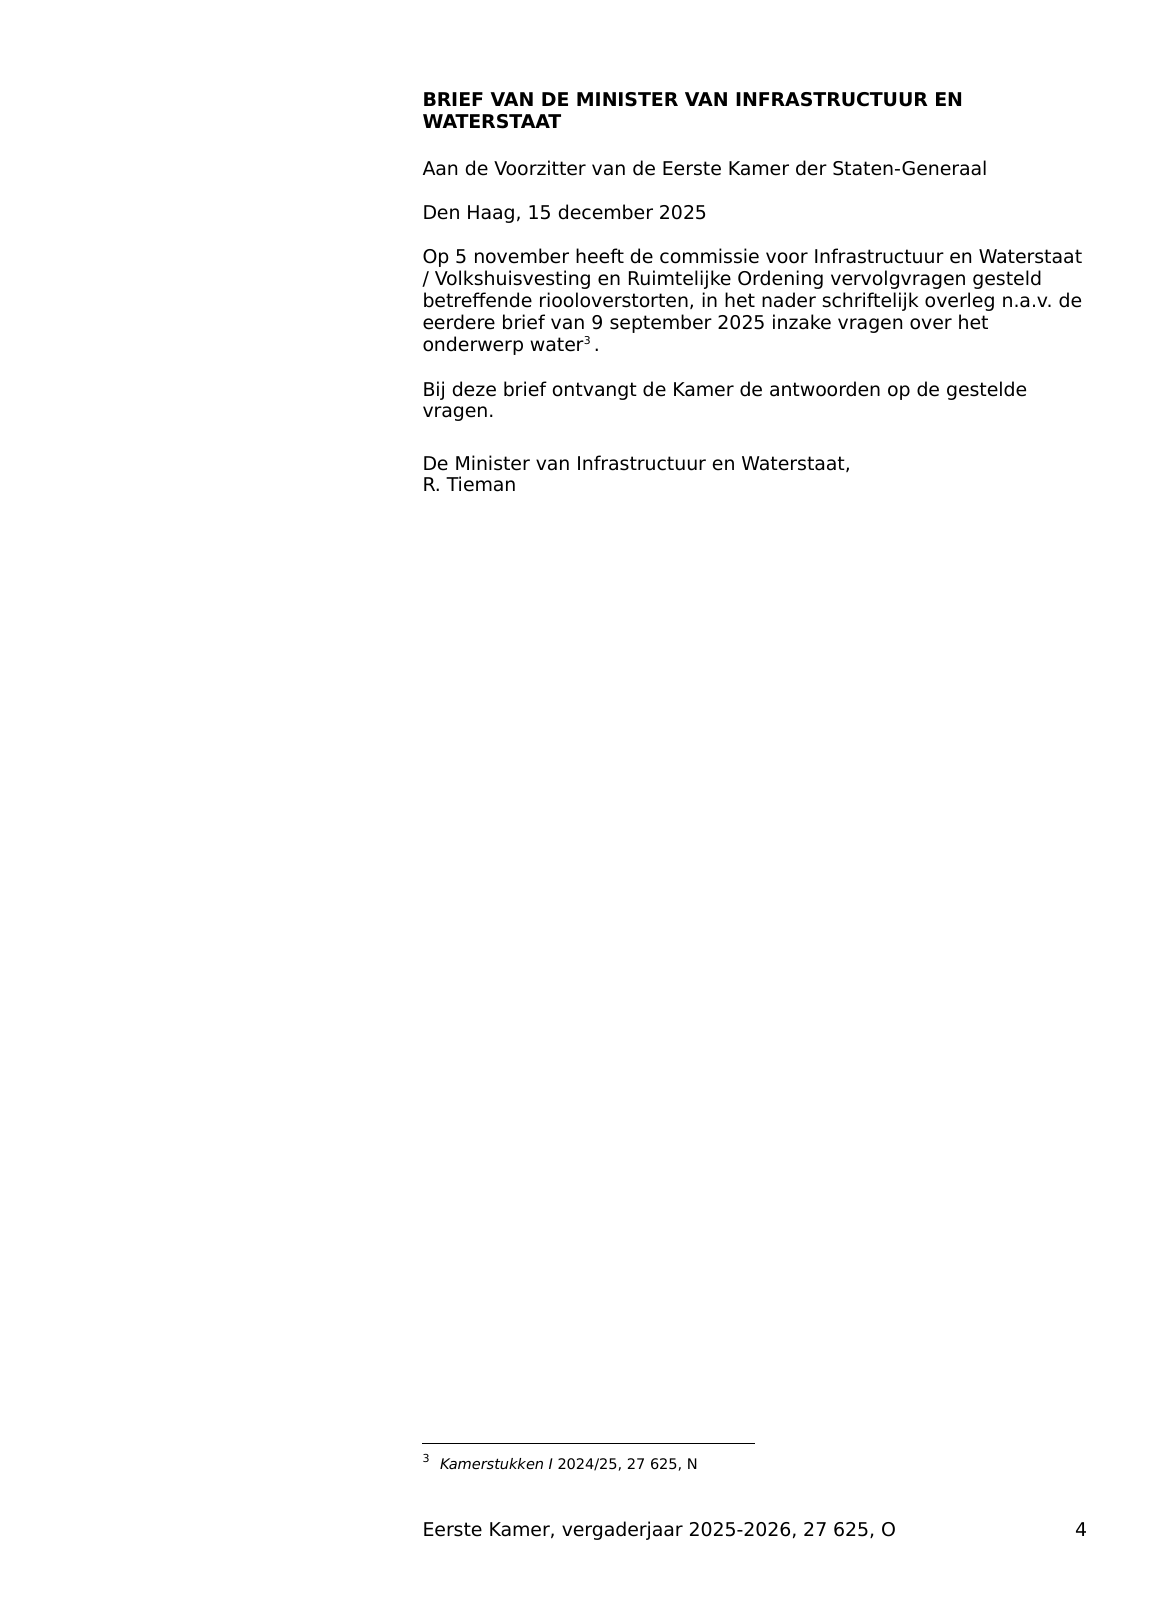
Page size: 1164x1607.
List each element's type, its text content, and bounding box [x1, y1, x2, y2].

text Den Haag, 15 december 2025 [422, 202, 1087, 224]
text Op 5 november heeft de commissie voor Infrastructuur en Waterstaat / Volkshuisvesting en Ruimtelijke Ordening vervolgvragen gesteld betreffende riooloverstorten, in het nader schriftelijk overleg n.a.v. de eerdere brief van 9 september 2025 inzake vragen over het onderwerp water. [422, 246, 1087, 356]
text De Minister van Infrastructuur en Waterstaat, R. Tieman [422, 452, 1087, 496]
text Bij deze brief ontvangt de Kamer de antwoorden op de gestelde vragen. [422, 378, 1087, 422]
text Aan de Voorzitter van de Eerste Kamer der Staten-Generaal [422, 158, 1087, 180]
text Kamerstukken I 2024/25, 27 625, N [422, 1452, 1087, 1474]
subtitle BRIEF VAN DE MINISTER VAN INFRASTRUCTUUR EN WATERSTAAT [422, 89, 1087, 133]
